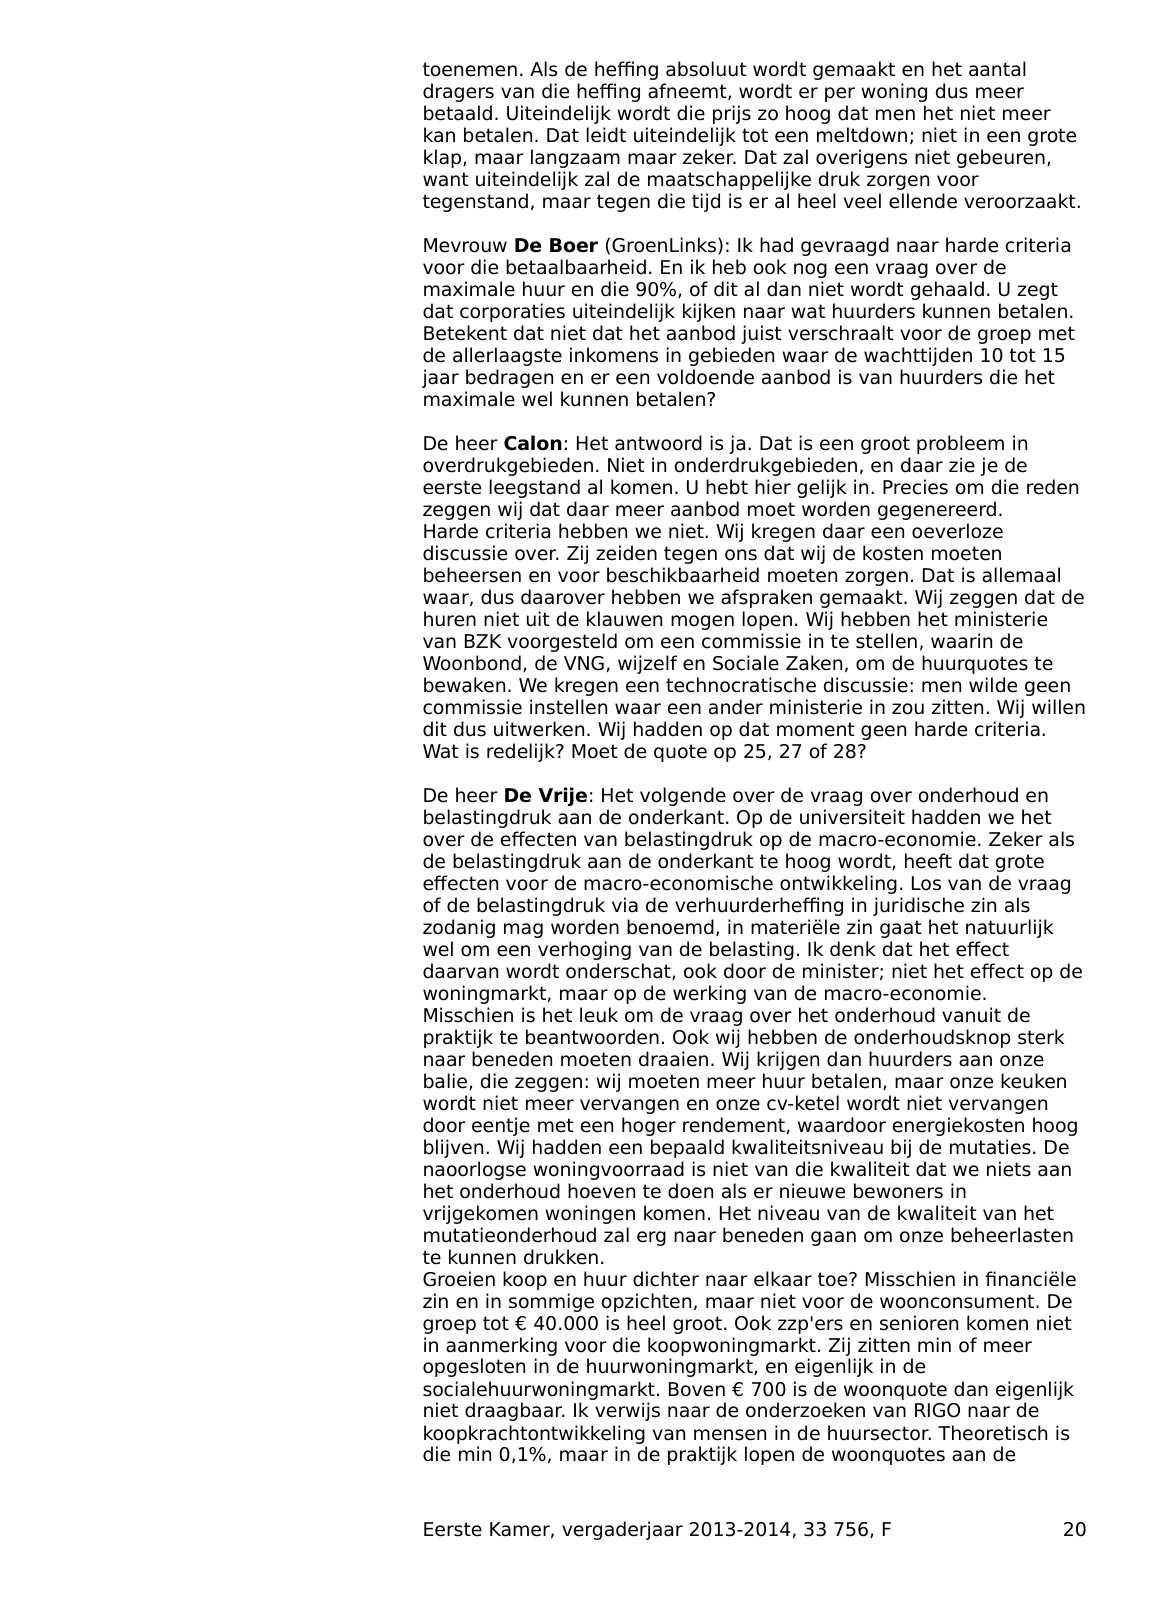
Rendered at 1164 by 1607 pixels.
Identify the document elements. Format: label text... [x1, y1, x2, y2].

text toenemen. Als de heffing absoluut wordt gemaakt en het aantal dragers van die heffing afneemt, wordt er per woning dus meer betaald. Uiteindelijk wordt die prijs zo hoog dat men het niet meer kan betalen. Dat leidt uiteindelijk tot een meltdown; niet in een grote klap, maar langzaam maar zeker. Dat zal overigens niet gebeuren, want uiteindelijk zal de maatschappelijke druk zorgen voor tegenstand, maar tegen die tijd is er al heel veel ellende veroorzaakt. [422, 59, 1087, 213]
text De heer De Vrije: Het volgende over de vraag over onderhoud en belastingdruk aan de onderkant. Op de universiteit hadden we het over de effecten van belastingdruk op de macro-economie. Zeker als de belastingdruk aan de onderkant te hoog wordt, heeft dat grote effecten voor de macro-economische ontwikkeling. Los van de vraag of de belastingdruk via de verhuurderheffing in juridische zin als zodanig mag worden benoemd, in materiële zin gaat het natuurlijk wel om een verhoging van de belasting. Ik denk dat het effect daarvan wordt onderschat, ook door de minister; niet het effect op de woningmarkt, maar op de werking van de macro-economie. [422, 785, 1087, 1005]
text De heer Calon: Het antwoord is ja. Dat is een groot probleem in overdrukgebieden. Niet in onderdrukgebieden, en daar zie je de eerste leegstand al komen. U hebt hier gelijk in. Precies om die reden zeggen wij dat daar meer aanbod moet worden gegenereerd. [422, 433, 1087, 521]
text Harde criteria hebben we niet. Wij kregen daar een oeverloze discussie over. Zij zeiden tegen ons dat wij de kosten moeten beheersen en voor beschikbaarheid moeten zorgen. Dat is allemaal waar, dus daarover hebben we afspraken gemaakt. Wij zeggen dat de huren niet uit de klauwen mogen lopen. Wij hebben het ministerie van BZK voorgesteld om een commissie in te stellen, waarin de Woonbond, de VNG, wijzelf en Sociale Zaken, om de huurquotes te bewaken. We kregen een technocratische discussie: men wilde geen commissie instellen waar een ander ministerie in zou zitten. Wij willen dit dus uitwerken. Wij hadden op dat moment geen harde criteria. Wat is redelijk? Moet de quote op 25, 27 of 28? [422, 521, 1087, 763]
text Misschien is het leuk om de vraag over het onderhoud vanuit de praktijk te beantwoorden. Ook wij hebben de onderhoudsknop sterk naar beneden moeten draaien. Wij krijgen dan huurders aan onze balie, die zeggen: wij moeten meer huur betalen, maar onze keuken wordt niet meer vervangen en onze cv-ketel wordt niet vervangen door eentje met een hoger rendement, waardoor energiekosten hoog blijven. Wij hadden een bepaald kwaliteitsniveau bij de mutaties. De naoorlogse woningvoorraad is niet van die kwaliteit dat we niets aan het onderhoud hoeven te doen als er nieuwe bewoners in vrijgekomen woningen komen. Het niveau van de kwaliteit van het mutatieonderhoud zal erg naar beneden gaan om onze beheerlasten te kunnen drukken. [422, 1005, 1087, 1268]
text Groeien koop en huur dichter naar elkaar toe? Misschien in financiële zin en in sommige opzichten, maar niet voor de woonconsument. De groep tot € 40.000 is heel groot. Ook zzp'ers en senioren komen niet in aanmerking voor die koopwoningmarkt. Zij zitten min of meer opgesloten in de huurwoningmarkt, en eigenlijk in de socialehuurwoningmarkt. Boven € 700 is de woonquote dan eigenlijk niet draagbaar. Ik verwijs naar de onderzoeken van RIGO naar de koopkrachtontwikkeling van mensen in de huursector. Theoretisch is die min 0,1%, maar in de praktijk lopen de woonquotes aan de [422, 1268, 1087, 1466]
text Mevrouw De Boer (GroenLinks): Ik had gevraagd naar harde criteria voor die betaalbaarheid. En ik heb ook nog een vraag over de maximale huur en die 90%, of dit al dan niet wordt gehaald. U zegt dat corporaties uiteindelijk kijken naar wat huurders kunnen betalen. Betekent dat niet dat het aanbod juist verschraalt voor de groep met de allerlaagste inkomens in gebieden waar de wachttijden 10 tot 15 jaar bedragen en er een voldoende aanbod is van huurders die het maximale wel kunnen betalen? [422, 235, 1087, 411]
